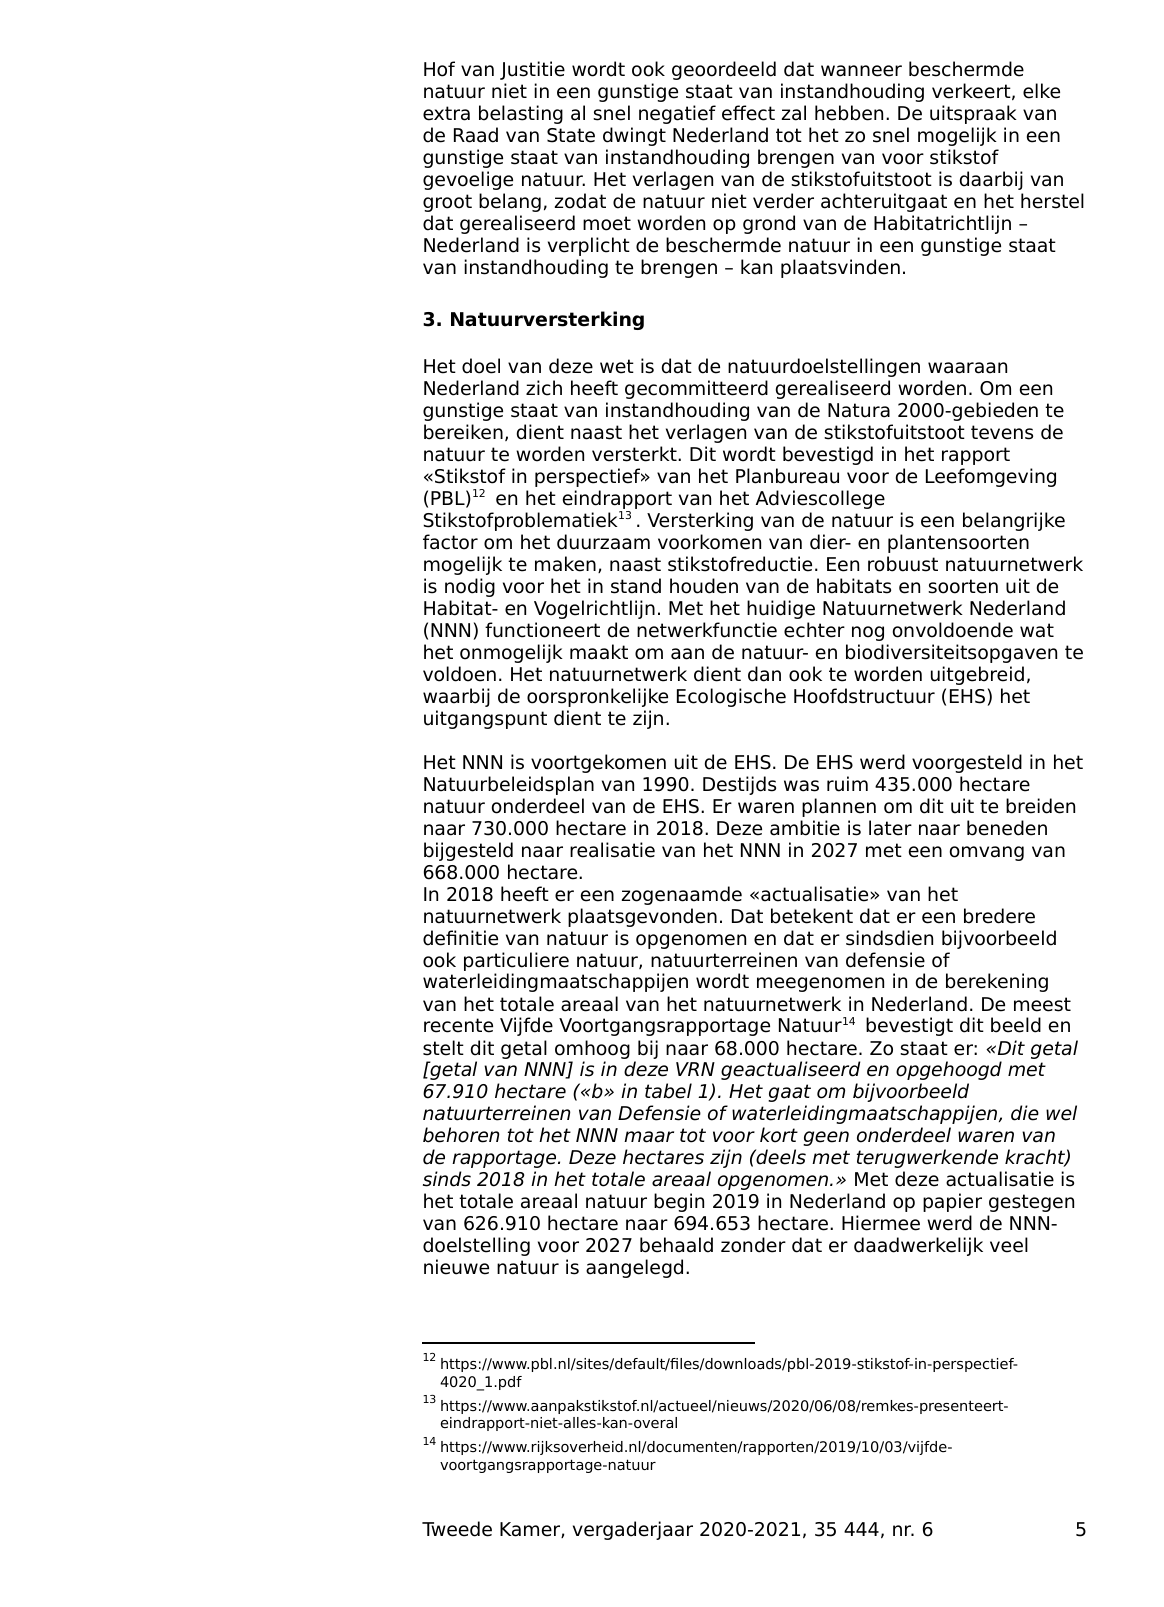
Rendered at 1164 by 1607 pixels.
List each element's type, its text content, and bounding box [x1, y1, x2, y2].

text Het NNN is voortgekomen uit de EHS. De EHS werd voorgesteld in het Natuurbeleidsplan van 1990. Destijds was ruim 435.000 hectare natuur onderdeel van de EHS. Er waren plannen om dit uit te breiden naar 730.000 hectare in 2018. Deze ambitie is later naar beneden bijgesteld naar realisatie van het NNN in 2027 met een omvang van 668.000 hectare. [422, 752, 1087, 883]
text https://www.rijksoverheid.nl/documenten/rapporten/2019/10/03/vijfde-voortgangsrapportage-natuur [422, 1435, 1087, 1474]
text Het doel van deze wet is dat de natuurdoelstellingen waaraan Nederland zich heeft gecommitteerd gerealiseerd worden. Om een gunstige staat van instandhouding van de Natura 2000-gebieden te bereiken, dient naast het verlagen van de stikstofuitstoot tevens de natuur te worden versterkt. Dit wordt bevestigd in het rapport «Stikstof in perspectief» van het Planbureau voor de Leefomgeving (PBL) en het eindrapport van het Adviescollege Stikstofproblematiek. Versterking van de natuur is een belangrijke factor om het duurzaam voorkomen van dier- en plantensoorten mogelijk te maken, naast stikstofreductie. Een robuust natuurnetwerk is nodig voor het in stand houden van de habitats en soorten uit de Habitat- en Vogelrichtlijn. Met het huidige Natuurnetwerk Nederland (NNN) functioneert de netwerkfunctie echter nog onvoldoende wat het onmogelijk maakt om aan de natuur- en biodiversiteitsopgaven te voldoen. Het natuurnetwerk dient dan ook te worden uitgebreid, waarbij de oorspronkelijke Ecologische Hoofdstructuur (EHS) het uitgangspunt dient te zijn. [422, 356, 1087, 729]
text Hof van Justitie wordt ook geoordeeld dat wanneer beschermde natuur niet in een gunstige staat van instandhouding verkeert, elke extra belasting al snel negatief effect zal hebben. De uitspraak van de Raad van State dwingt Nederland tot het zo snel mogelijk in een gunstige staat van instandhouding brengen van voor stikstof gevoelige natuur. Het verlagen van de stikstofuitstoot is daarbij van groot belang, zodat de natuur niet verder achteruitgaat en het herstel dat gerealiseerd moet worden op grond van de Habitatrichtlijn – Nederland is verplicht de beschermde natuur in een gunstige staat van instandhouding te brengen – kan plaatsvinden. [422, 59, 1087, 279]
text In 2018 heeft er een zogenaamde «actualisatie» van het natuurnetwerk plaatsgevonden. Dat betekent dat er een bredere definitie van natuur is opgenomen en dat er sindsdien bijvoorbeeld ook particuliere natuur, natuurterreinen van defensie of waterleidingmaatschappijen wordt meegenomen in de berekening van het totale areaal van het natuurnetwerk in Nederland. De meest recente Vijfde Voortgangsrapportage Natuur bevestigt dit beeld en stelt dit getal omhoog bij naar 68.000 hectare. Zo staat er: «Dit getal [getal van NNN] is in deze VRN geactualiseerd en opgehoogd met 67.910 hectare («b» in tabel 1). Het gaat om bijvoorbeeld natuurterreinen van Defensie of waterleidingmaatschappijen, die wel behoren tot het NNN maar tot voor kort geen onderdeel waren van de rapportage. Deze hectares zijn (deels met terugwerkende kracht) sinds 2018 in het totale areaal opgenomen.» Met deze actualisatie is het totale areaal natuur begin 2019 in Nederland op papier gestegen van 626.910 hectare naar 694.653 hectare. Hiermee werd de NNN-doelstelling voor 2027 behaald zonder dat er daadwerkelijk veel nieuwe natuur is aangelegd. [422, 883, 1087, 1279]
text https://www.aanpakstikstof.nl/actueel/nieuws/2020/06/08/remkes-presenteert-eindrapport-niet-alles-kan-overal [422, 1393, 1087, 1432]
text https://www.pbl.nl/sites/default/files/downloads/pbl-2019-stikstof-in-perspectief-4020_1.pdf [422, 1352, 1087, 1391]
subtitle 3. Natuurversterking [422, 309, 1087, 331]
